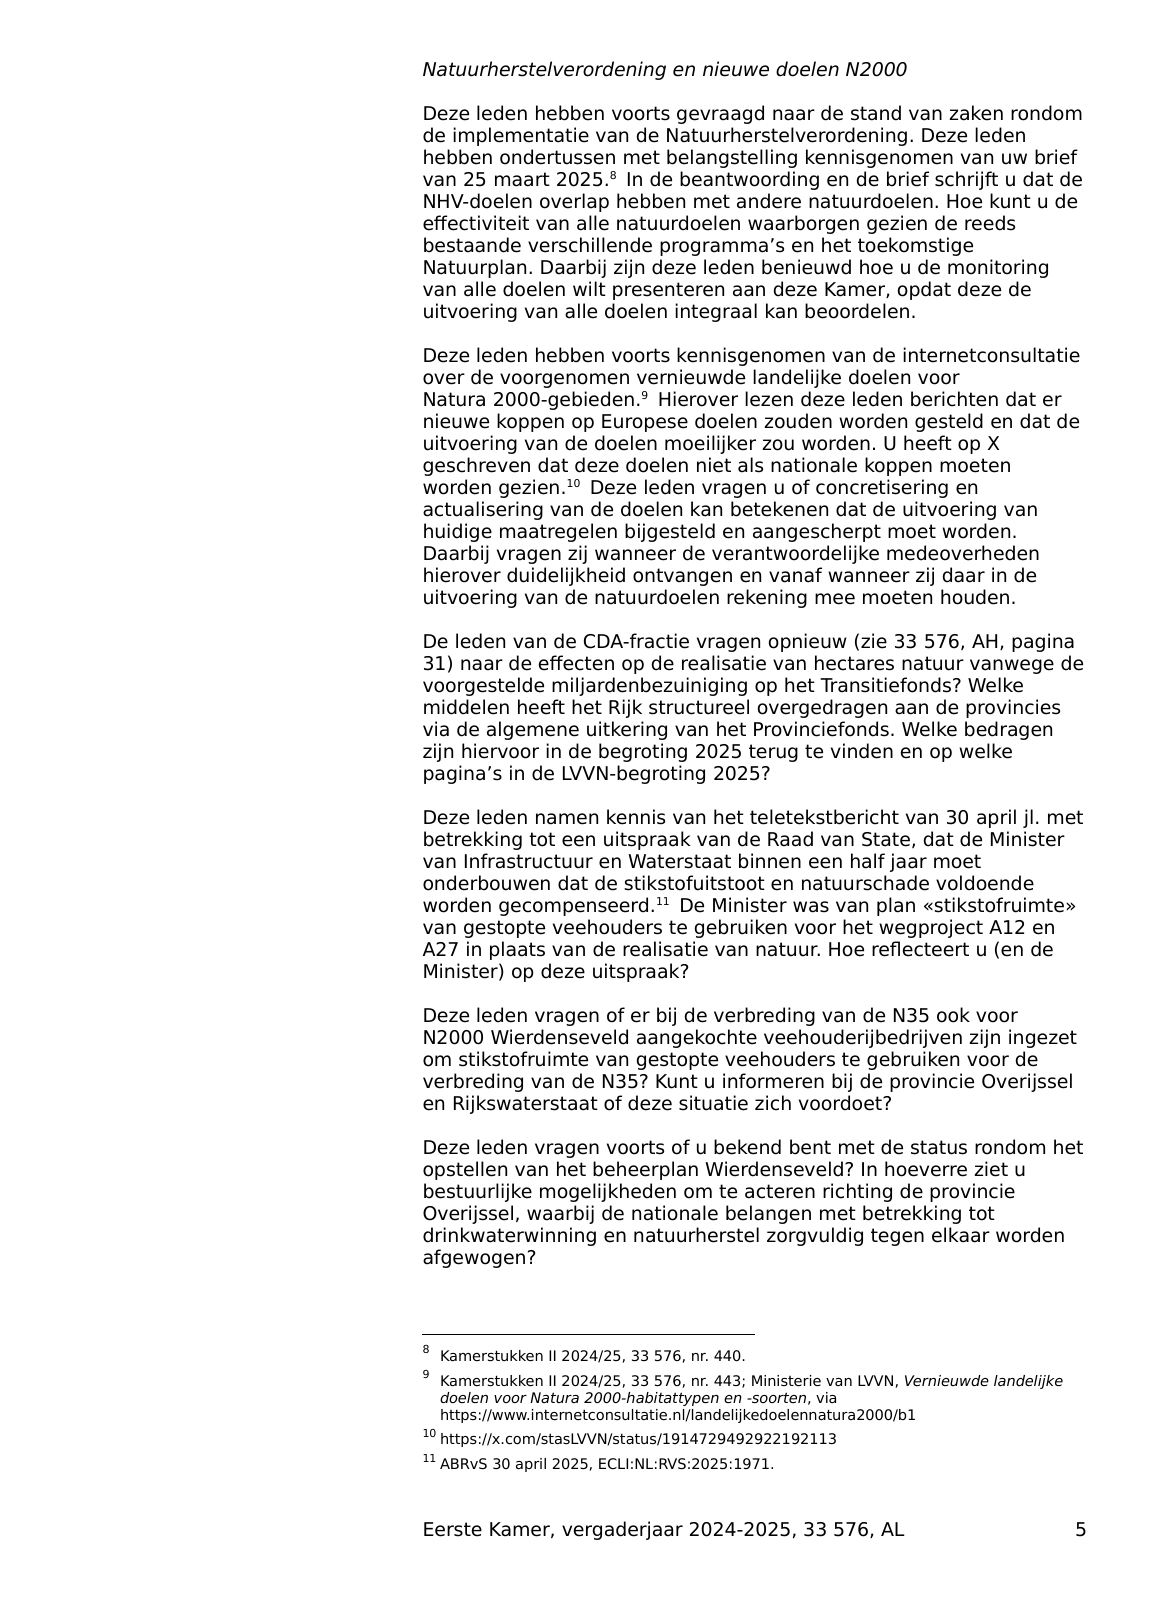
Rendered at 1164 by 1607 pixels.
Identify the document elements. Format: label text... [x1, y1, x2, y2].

text Deze leden vragen of er bij de verbreding van de N35 ook voor N2000 Wierdenseveld aangekochte veehouderijbedrijven zijn ingezet om stikstofruimte van gestopte veehouders te gebruiken voor de verbreding van de N35? Kunt u informeren bij de provincie Overijssel en Rijkswaterstaat of deze situatie zich voordoet? [422, 1005, 1087, 1115]
text Deze leden hebben voorts gevraagd naar de stand van zaken rondom de implementatie van de Natuurherstelverordening. Deze leden hebben ondertussen met belangstelling kennisgenomen van uw brief van 25 maart 2025. In de beantwoording en de brief schrijft u dat de NHV-doelen overlap hebben met andere natuurdoelen. Hoe kunt u de effectiviteit van alle natuurdoelen waarborgen gezien de reeds bestaande verschillende programma’s en het toekomstige Natuurplan. Daarbij zijn deze leden benieuwd hoe u de monitoring van alle doelen wilt presenteren aan deze Kamer, opdat deze de uitvoering van alle doelen integraal kan beoordelen. [422, 103, 1087, 323]
text ABRvS 30 april 2025, ECLI:NL:RVS:2025:1971. [422, 1452, 1087, 1474]
subtitle Natuurherstelverordening en nieuwe doelen N2000 [422, 59, 1087, 81]
text De leden van de CDA-fractie vragen opnieuw (zie 33 576, AH, pagina 31) naar de effecten op de realisatie van hectares natuur vanwege de voorgestelde miljardenbezuiniging op het Transitiefonds? Welke middelen heeft het Rijk structureel overgedragen aan de provincies via de algemene uitkering van het Provinciefonds. Welke bedragen zijn hiervoor in de begroting 2025 terug te vinden en op welke pagina’s in de LVVN-begroting 2025? [422, 631, 1087, 785]
text Deze leden hebben voorts kennisgenomen van de internetconsultatie over de voorgenomen vernieuwde landelijke doelen voor Natura 2000-gebieden. Hierover lezen deze leden berichten dat er nieuwe koppen op Europese doelen zouden worden gesteld en dat de uitvoering van de doelen moeilijker zou worden. U heeft op X geschreven dat deze doelen niet als nationale koppen moeten worden gezien. Deze leden vragen u of concretisering en actualisering van de doelen kan betekenen dat de uitvoering van huidige maatregelen bijgesteld en aangescherpt moet worden. Daarbij vragen zij wanneer de verantwoordelijke medeoverheden hierover duidelijkheid ontvangen en vanaf wanneer zij daar in de uitvoering van de natuurdoelen rekening mee moeten houden. [422, 345, 1087, 609]
text https://x.com/stasLVVN/status/1914729492922192113 [422, 1427, 1087, 1449]
text Deze leden namen kennis van het teletekstbericht van 30 april jl. met betrekking tot een uitspraak van de Raad van State, dat de Minister van Infrastructuur en Waterstaat binnen een half jaar moet onderbouwen dat de stikstofuitstoot en natuurschade voldoende worden gecompenseerd. De Minister was van plan «stikstofruimte» van gestopte veehouders te gebruiken voor het wegproject A12 en A27 in plaats van de realisatie van natuur. Hoe reflecteert u (en de Minister) op deze uitspraak? [422, 807, 1087, 983]
text Deze leden vragen voorts of u bekend bent met de status rondom het opstellen van het beheerplan Wierdenseveld? In hoeverre ziet u bestuurlijke mogelijkheden om te acteren richting de provincie Overijssel, waarbij de nationale belangen met betrekking tot drinkwaterwinning en natuurherstel zorgvuldig tegen elkaar worden afgewogen? [422, 1137, 1087, 1269]
text Kamerstukken II 2024/25, 33 576, nr. 440. [422, 1343, 1087, 1366]
text Kamerstukken II 2024/25, 33 576, nr. 443; Ministerie van LVVN, Vernieuwde landelijke doelen voor Natura 2000-habitattypen en -soorten, via https://www.internetconsultatie.nl/landelijkedoelennatura2000/b1 [422, 1368, 1087, 1424]
